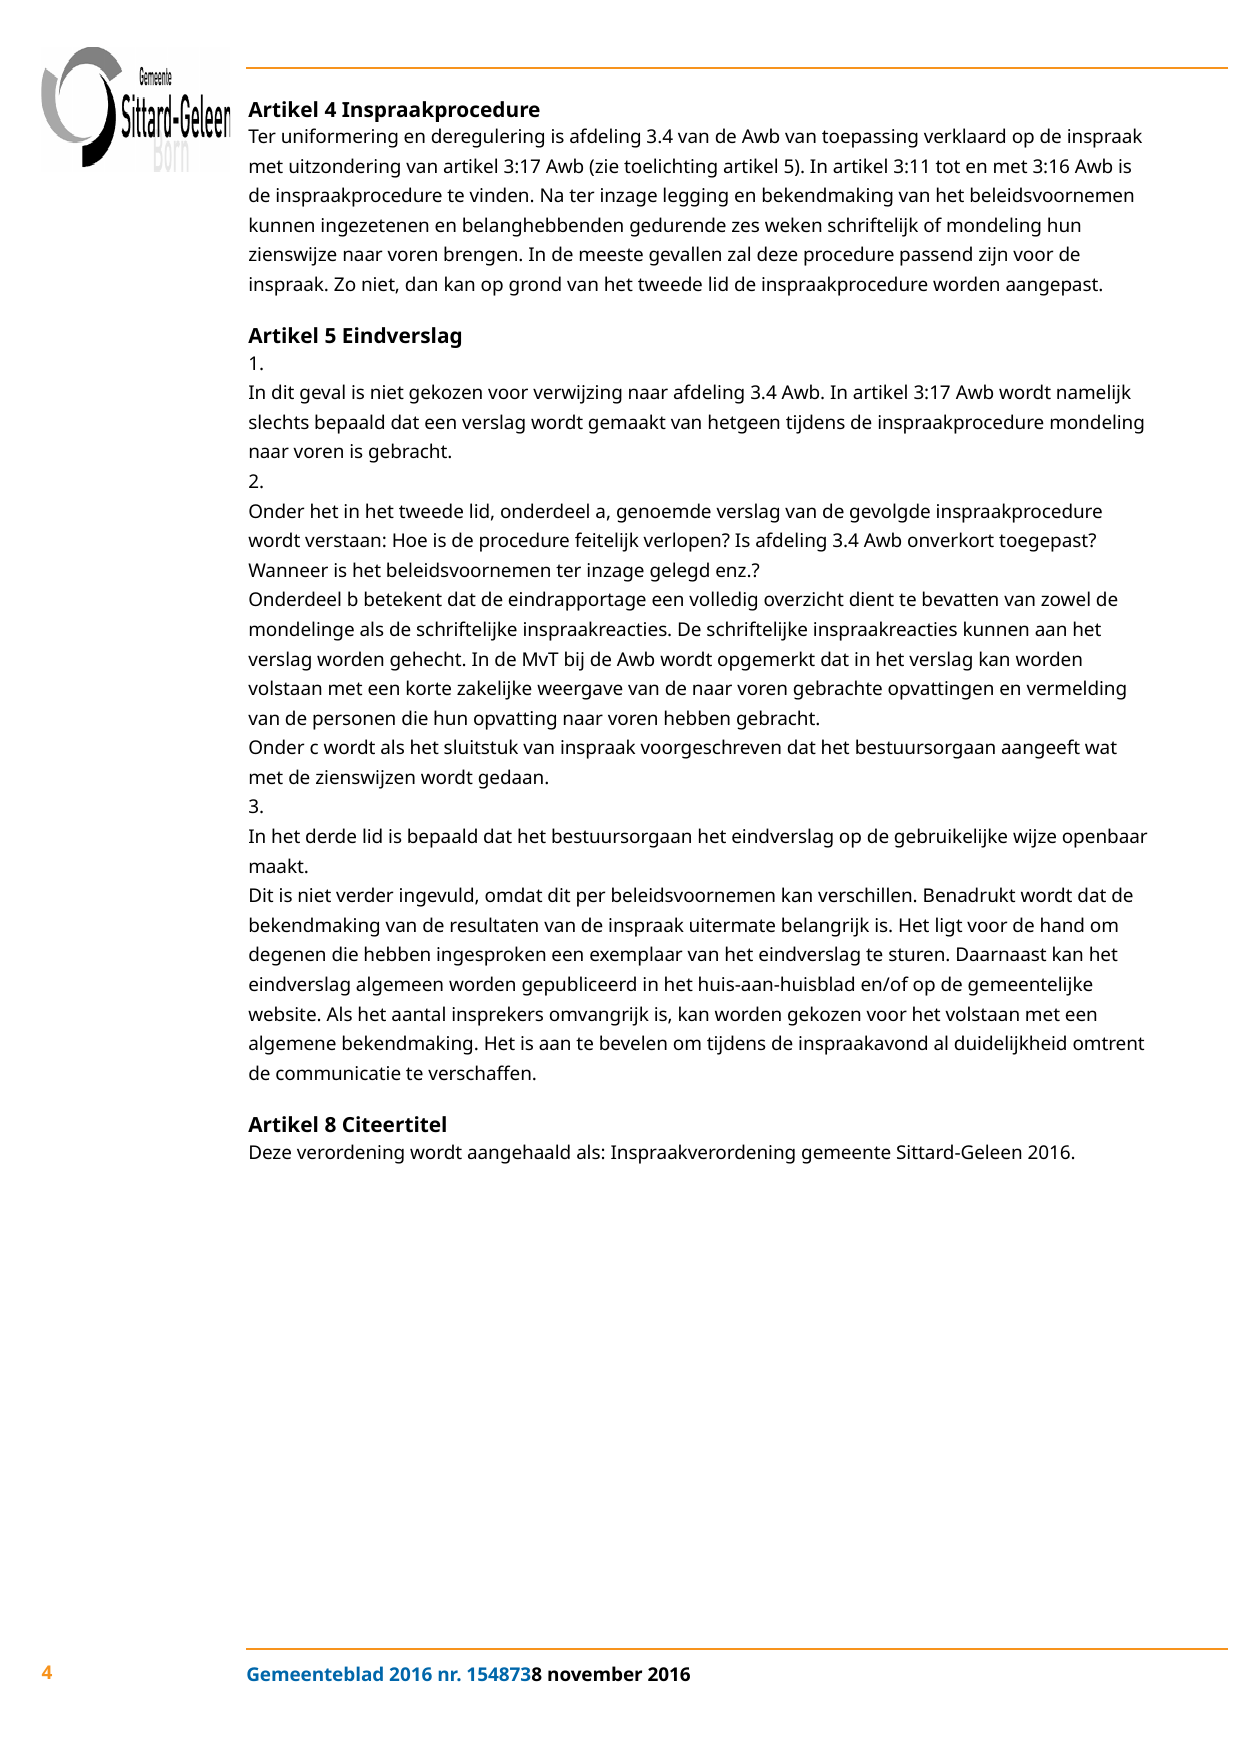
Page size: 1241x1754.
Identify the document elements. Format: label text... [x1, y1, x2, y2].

text 3. [248, 794, 1152, 819]
text Deze verordening wordt aangehaald als: Inspraakverordening gemeente Sittard-Geleen 2016. [248, 1139, 1152, 1164]
text Artikel 5 Eindverslag [248, 322, 1152, 350]
text In dit geval is niet gekozen voor verwijzing naar afdeling 3.4 Awb. In artikel 3:17 Awb wordt namelijk slechts bepaald dat een verslag wordt gemaakt van hetgeen tijdens de inspraakprocedure mondeling naar voren is gebracht. [248, 379, 1152, 464]
text Onder c wordt als het sluitstuk van inspraak voorgeschreven dat het bestuursorgaan aangeeft wat met de zienswijzen wordt gedaan. [248, 734, 1152, 790]
picture [41, 47, 231, 172]
text Dit is niet verder ingevuld, omdat dit per beleidsvoornemen kan verschillen. Benadrukt wordt dat de bekendmaking van de resultaten van de inspraak uitermate belangrijk is. Het ligt voor de hand om degenen die hebben ingesproken een exemplaar van het eindverslag te sturen. Daarnaast kan het eindverslag algemeen worden gepubliceerd in het huis-aan-huisblad en/of op de gemeentelijke website. Als het aantal insprekers omvangrijk is, kan worden gekozen voor het volstaan met een algemene bekendmaking. Het is aan te bevelen om tijdens de inspraakavond al duidelijkheid omtrent de communicatie te verschaffen. [248, 882, 1152, 1086]
text 2. [248, 468, 1152, 494]
text In het derde lid is bepaald dat het bestuursorgaan het eindverslag op de gebruikelijke wijze openbaar maakt. [248, 823, 1152, 879]
text 1. [248, 350, 1152, 376]
text Ter uniformering en deregulering is afdeling 3.4 van de Awb van toepassing verklaard op de inspraak met uitzondering van artikel 3:17 Awb (zie toelichting artikel 5). In artikel 3:11 tot en met 3:16 Awb is de inspraakprocedure te vinden. Na ter inzage legging en bekendmaking van het beleidsvoornemen kunnen ingezetenen en belanghebbenden gedurende zes weken schriftelijk of mondeling hun zienswijze naar voren brengen. In de meeste gevallen zal deze procedure passend zijn voor de inspraak. Zo niet, dan kan op grond van het tweede lid de inspraakprocedure worden aangepast. [248, 123, 1152, 297]
text Artikel 8 Citeertitel [248, 1110, 1152, 1139]
text Onderdeel b betekent dat de eindrapportage een volledig overzicht dient te bevatten van zowel de mondelinge als de schriftelijke inspraakreacties. De schriftelijke inspraakreacties kunnen aan het verslag worden gehecht. In de MvT bij de Awb wordt opgemerkt dat in het verslag kan worden volstaan met een korte zakelijke weergave van de naar voren gebrachte opvattingen en vermelding van de personen die hun opvatting naar voren hebben gebracht. [248, 587, 1152, 731]
text Artikel 4 Inspraakprocedure [248, 95, 1152, 123]
text Onder het in het tweede lid, onderdeel a, genoemde verslag van de gevolgde inspraakprocedure wordt verstaan: Hoe is de procedure feitelijk verlopen? Is afdeling 3.4 Awb onverkort toegepast? Wanneer is het beleidsvoornemen ter inzage gelegd enz.? [248, 498, 1152, 583]
